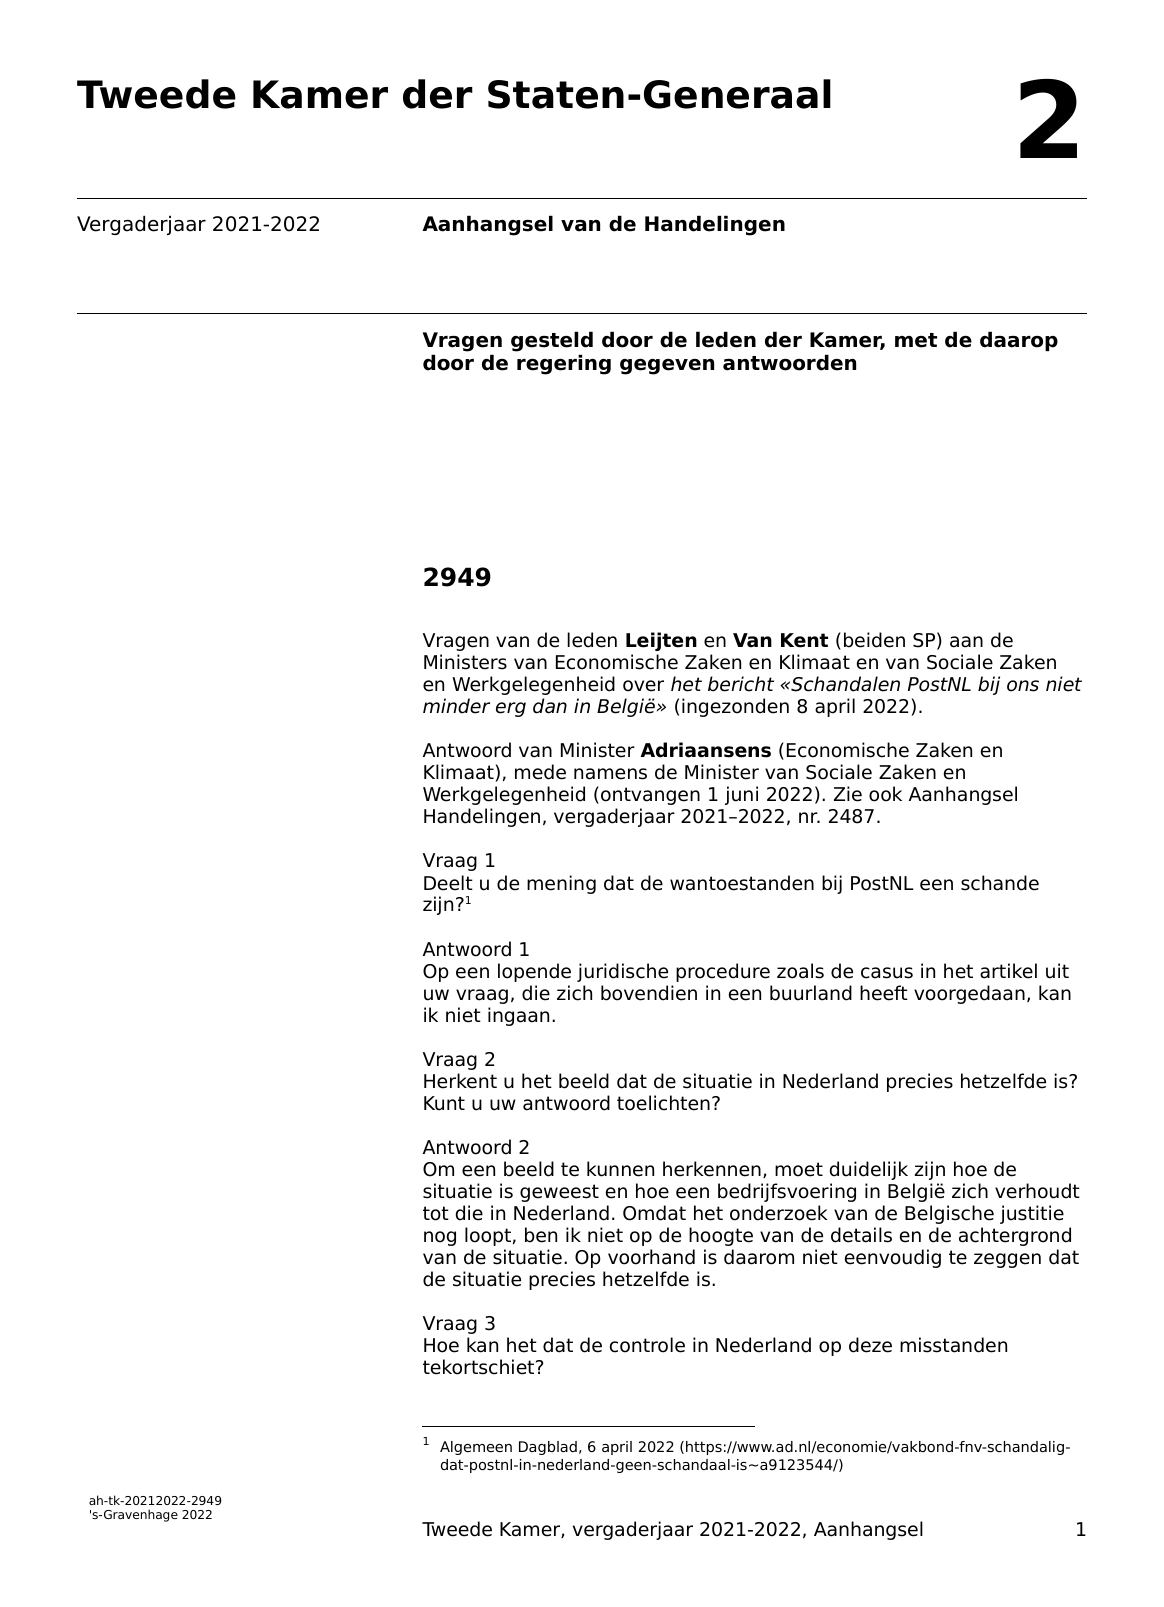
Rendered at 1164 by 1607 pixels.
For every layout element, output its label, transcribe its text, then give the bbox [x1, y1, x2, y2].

text ah-tk-20212022-2949 [88, 1494, 323, 1508]
text 2949 [422, 563, 1087, 592]
text Antwoord van Minister Adriaansens (Economische Zaken en Klimaat), mede namens de Minister van Sociale Zaken en Werkgelegenheid (ontvangen 1 juni 2022). Zie ook Aanhangsel Handelingen, vergaderjaar 2021–2022, nr. 2487. [422, 740, 1087, 828]
text Vragen van de leden Leijten en Van Kent (beiden SP) aan de Ministers van Economische Zaken en Klimaat en van Sociale Zaken en Werkgelegenheid over het bericht «Schandalen PostNL bij ons niet minder erg dan in België» (ingezonden 8 april 2022). [422, 630, 1087, 718]
text Vraag 3 [422, 1313, 1087, 1335]
text Antwoord 1 [422, 938, 1087, 961]
text Deelt u de mening dat de wantoestanden bij PostNL een schande zijn? [422, 872, 1087, 916]
table_cell Vragen gesteld door de leden der Kamer, met de daarop door de regering gegeven antwoorden [422, 314, 1087, 375]
text Antwoord 2 [422, 1137, 1087, 1159]
table_header Tweede Kamer der Staten-Generaal [77, 59, 886, 198]
text Op een lopende juridische procedure zoals de casus in het artikel uit uw vraag, die zich bovendien in een buurland heeft voorgedaan, kan ik niet ingaan. [422, 961, 1087, 1026]
table_cell Aanhangsel van de Handelingen [422, 199, 1087, 313]
text Hoe kan het dat de controle in Nederland op deze misstanden tekortschiet? [422, 1335, 1087, 1379]
text Vraag 2 [422, 1049, 1087, 1071]
table_header 2 [886, 59, 1087, 198]
table_cell Vergaderjaar 2021-2022 [77, 199, 422, 313]
text Algemeen Dagblad, 6 april 2022 (https://www.ad.nl/economie/vakbond-fnv-schandalig-dat-postnl-in-nederland-geen-schandaal-is~a9123544/) [422, 1435, 1087, 1474]
text 's-Gravenhage 2022 [88, 1508, 323, 1522]
text Vraag 1 [422, 850, 1087, 872]
text Om een beeld te kunnen herkennen, moet duidelijk zijn hoe de situatie is geweest en hoe een bedrijfsvoering in België zich verhoudt tot die in Nederland. Omdat het onderzoek van de Belgische justitie nog loopt, ben ik niet op de hoogte van de details en de achtergrond van de situatie. Op voorhand is daarom niet eenvoudig te zeggen dat de situatie precies hetzelfde is. [422, 1159, 1087, 1291]
text Herkent u het beeld dat de situatie in Nederland precies hetzelfde is? Kunt u uw antwoord toelichten? [422, 1071, 1087, 1114]
table_cell [77, 314, 422, 375]
